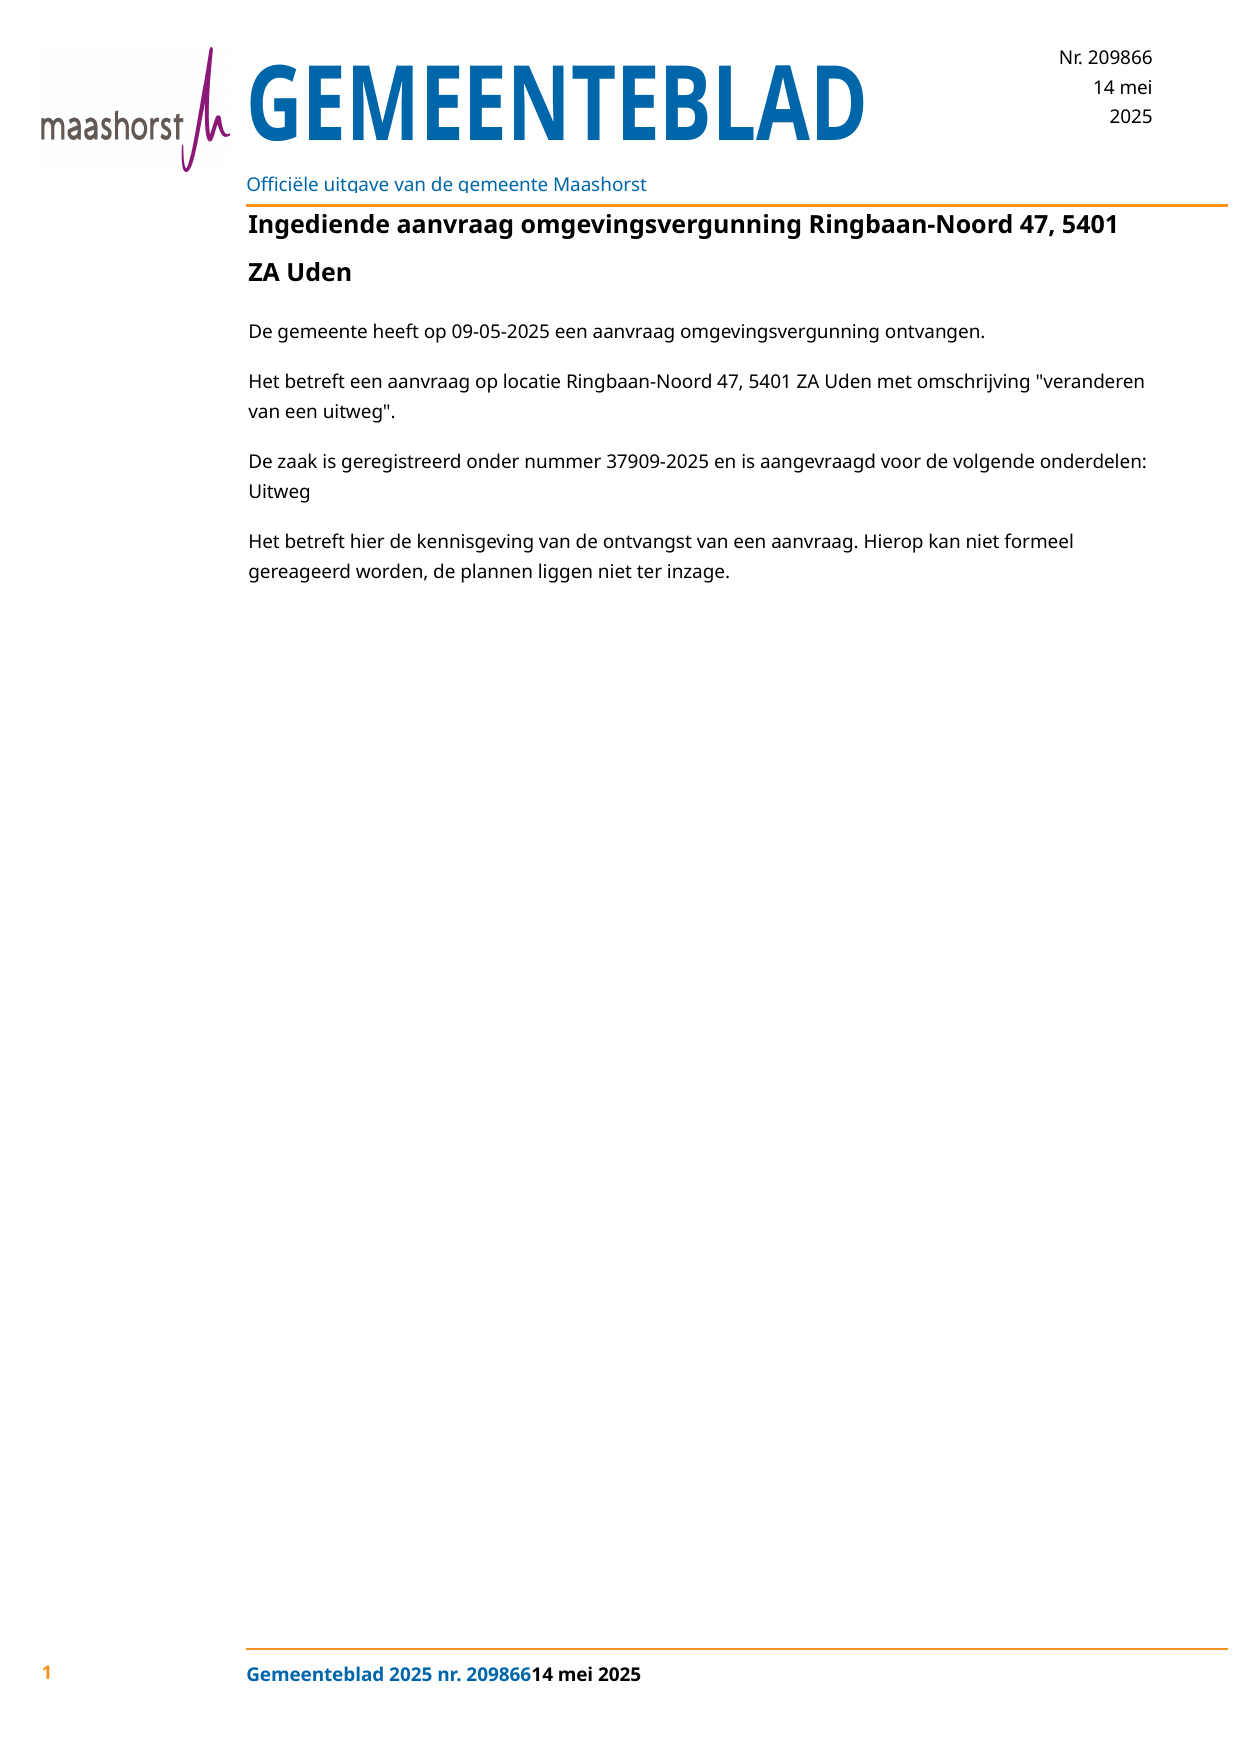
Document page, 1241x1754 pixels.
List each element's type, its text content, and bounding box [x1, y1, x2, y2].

text De gemeente heeft op 09-05-2025 een aanvraag omgevingsvergunning ontvangen. [248, 318, 1152, 344]
text Ingediende aanvraag omgevingsvergunning Ringbaan-Noord 47, 5401 ZA Uden [248, 207, 1152, 288]
text Het betreft hier de kennisgeving van de ontvangst van een aanvraag. Hierop kan niet formeel gereageerd worden, de plannen liggen niet ter inzage. [248, 528, 1152, 584]
text De zaak is geregistreerd onder nummer 37909-2025 en is aangevraagd voor de volgende onderdelen: Uitweg [248, 448, 1152, 504]
picture [41, 47, 231, 172]
text Het betreft een aanvraag op locatie Ringbaan-Noord 47, 5401 ZA Uden met omschrijving "veranderen van een uitweg". [248, 368, 1152, 424]
